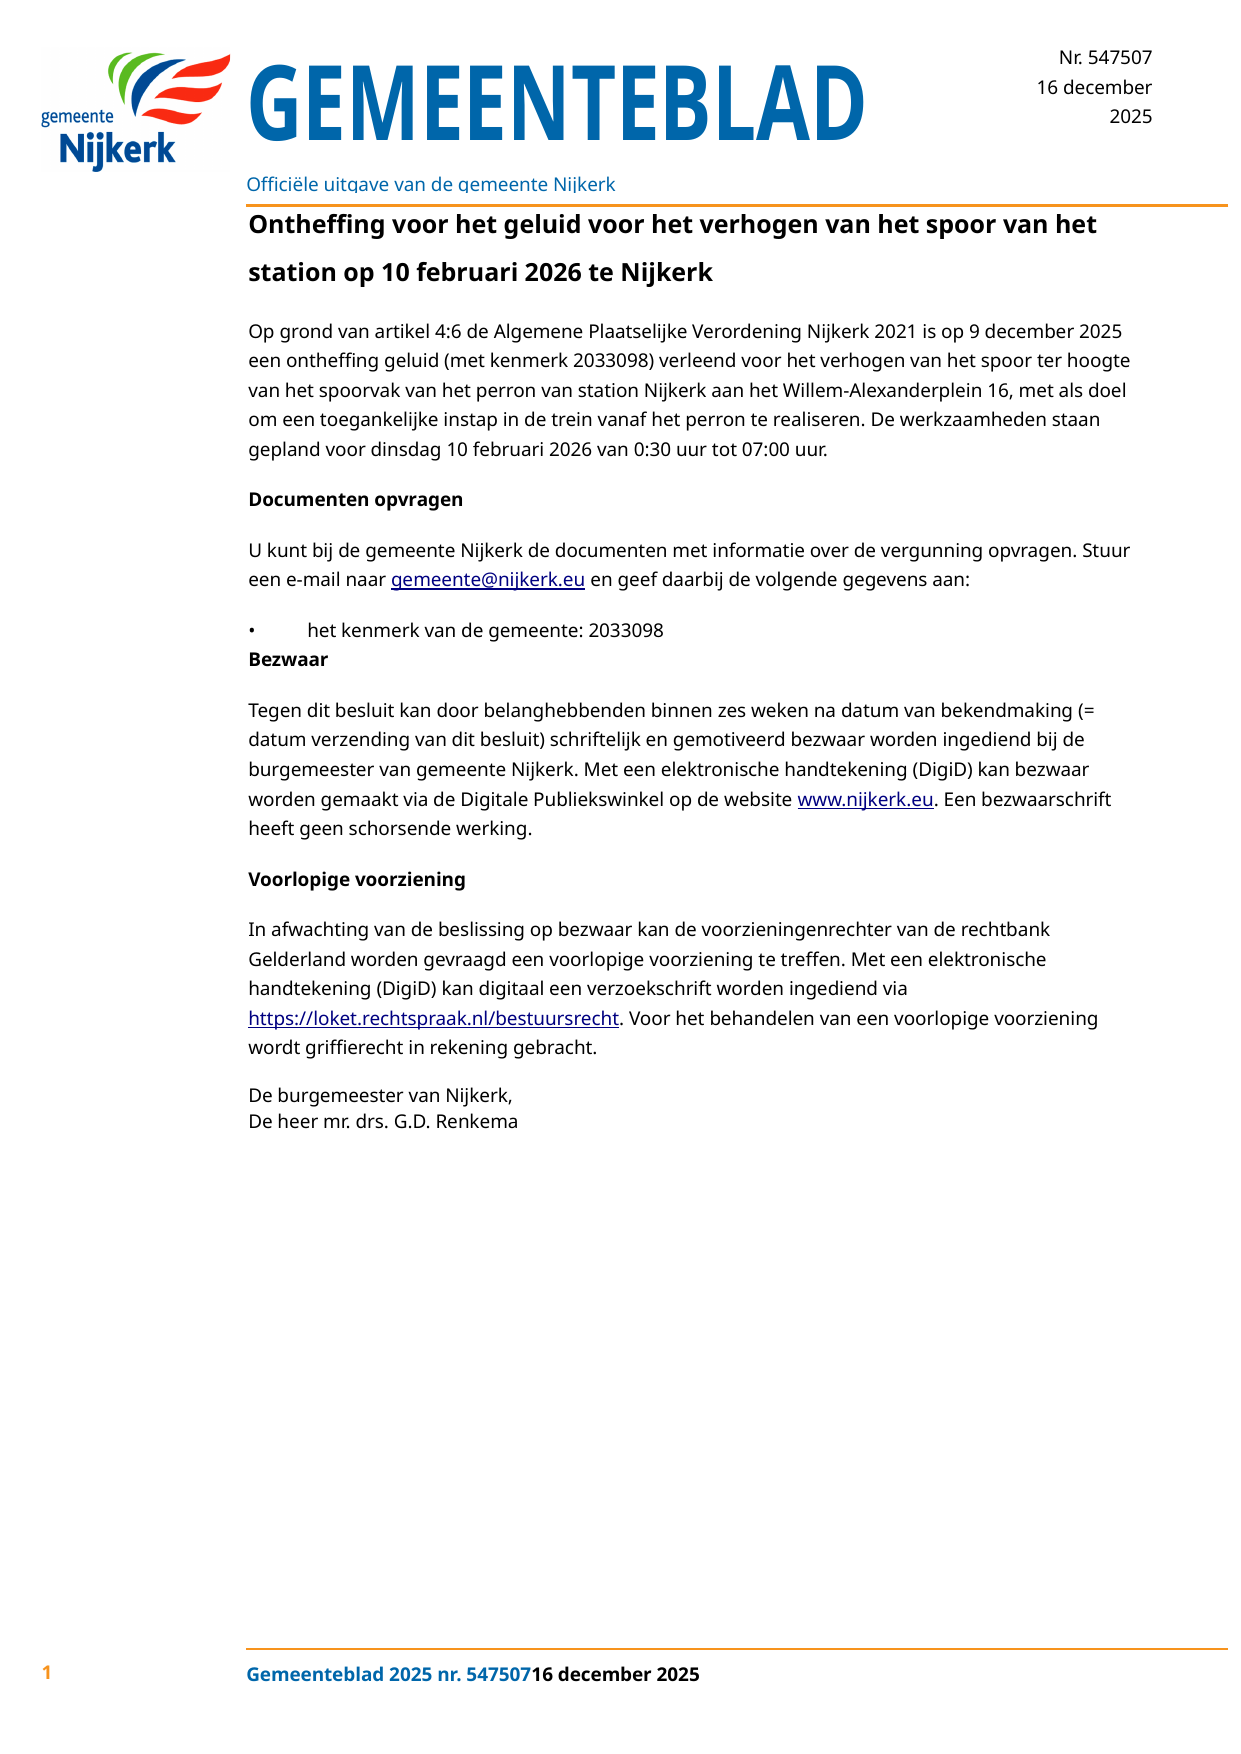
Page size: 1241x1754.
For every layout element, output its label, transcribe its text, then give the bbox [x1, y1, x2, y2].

text De heer mr. drs. G.D. Renkema [248, 1108, 1152, 1134]
list het kenmerk van de gemeente: 2033098 [248, 617, 1152, 643]
text Bezwaar [248, 647, 1152, 672]
text U kunt bij de gemeente Nijkerk de documenten met informatie over de vergunning opvragen. Stuur een e-mail naar gemeente@nijkerk.eu en geef daarbij de volgende gegevens aan: [248, 537, 1152, 592]
text Tegen dit besluit kan door belanghebbenden binnen zes weken na datum van bekendmaking (= datum verzending van dit besluit) schriftelijk en gemotiveerd bezwaar worden ingediend bij de burgemeester van gemeente Nijkerk. Met een elektronische handtekening (DigiD) kan bezwaar worden gemaakt via de Digitale Publiekswinkel op de website www.nijkerk.eu. Een bezwaarschrift heeft geen schorsende werking. [248, 697, 1152, 841]
text In afwachting van de beslissing op bezwaar kan de voorzieningenrechter van de rechtbank Gelderland worden gevraagd een voorlopige voorziening te treffen. Met een elektronische handtekening (DigiD) kan digitaal een verzoekschrift worden ingediend via https://loket.rechtspraak.nl/bestuursrecht. Voor het behandelen van een voorlopige voorziening wordt griffierecht in rekening gebracht. [248, 916, 1152, 1060]
text De burgemeester van Nijkerk, [248, 1082, 1152, 1108]
text Ontheffing voor het geluid voor het verhogen van het spoor van het station op 10 februari 2026 te Nijkerk [248, 207, 1152, 288]
text Documenten opvragen [248, 487, 1152, 512]
text Voorlopige voorziening [248, 866, 1152, 892]
picture [41, 47, 231, 172]
text Op grond van artikel 4:6 de Algemene Plaatselijke Verordening Nijkerk 2021 is op 9 december 2025 een ontheffing geluid (met kenmerk 2033098) verleend voor het verhogen van het spoor ter hoogte van het spoorvak van het perron van station Nijkerk aan het Willem-Alexanderplein 16, met als doel om een toegankelijke instap in de trein vanaf het perron te realiseren. De werkzaamheden staan gepland voor dinsdag 10 februari 2026 van 0:30 uur tot 07:00 uur. [248, 318, 1152, 462]
